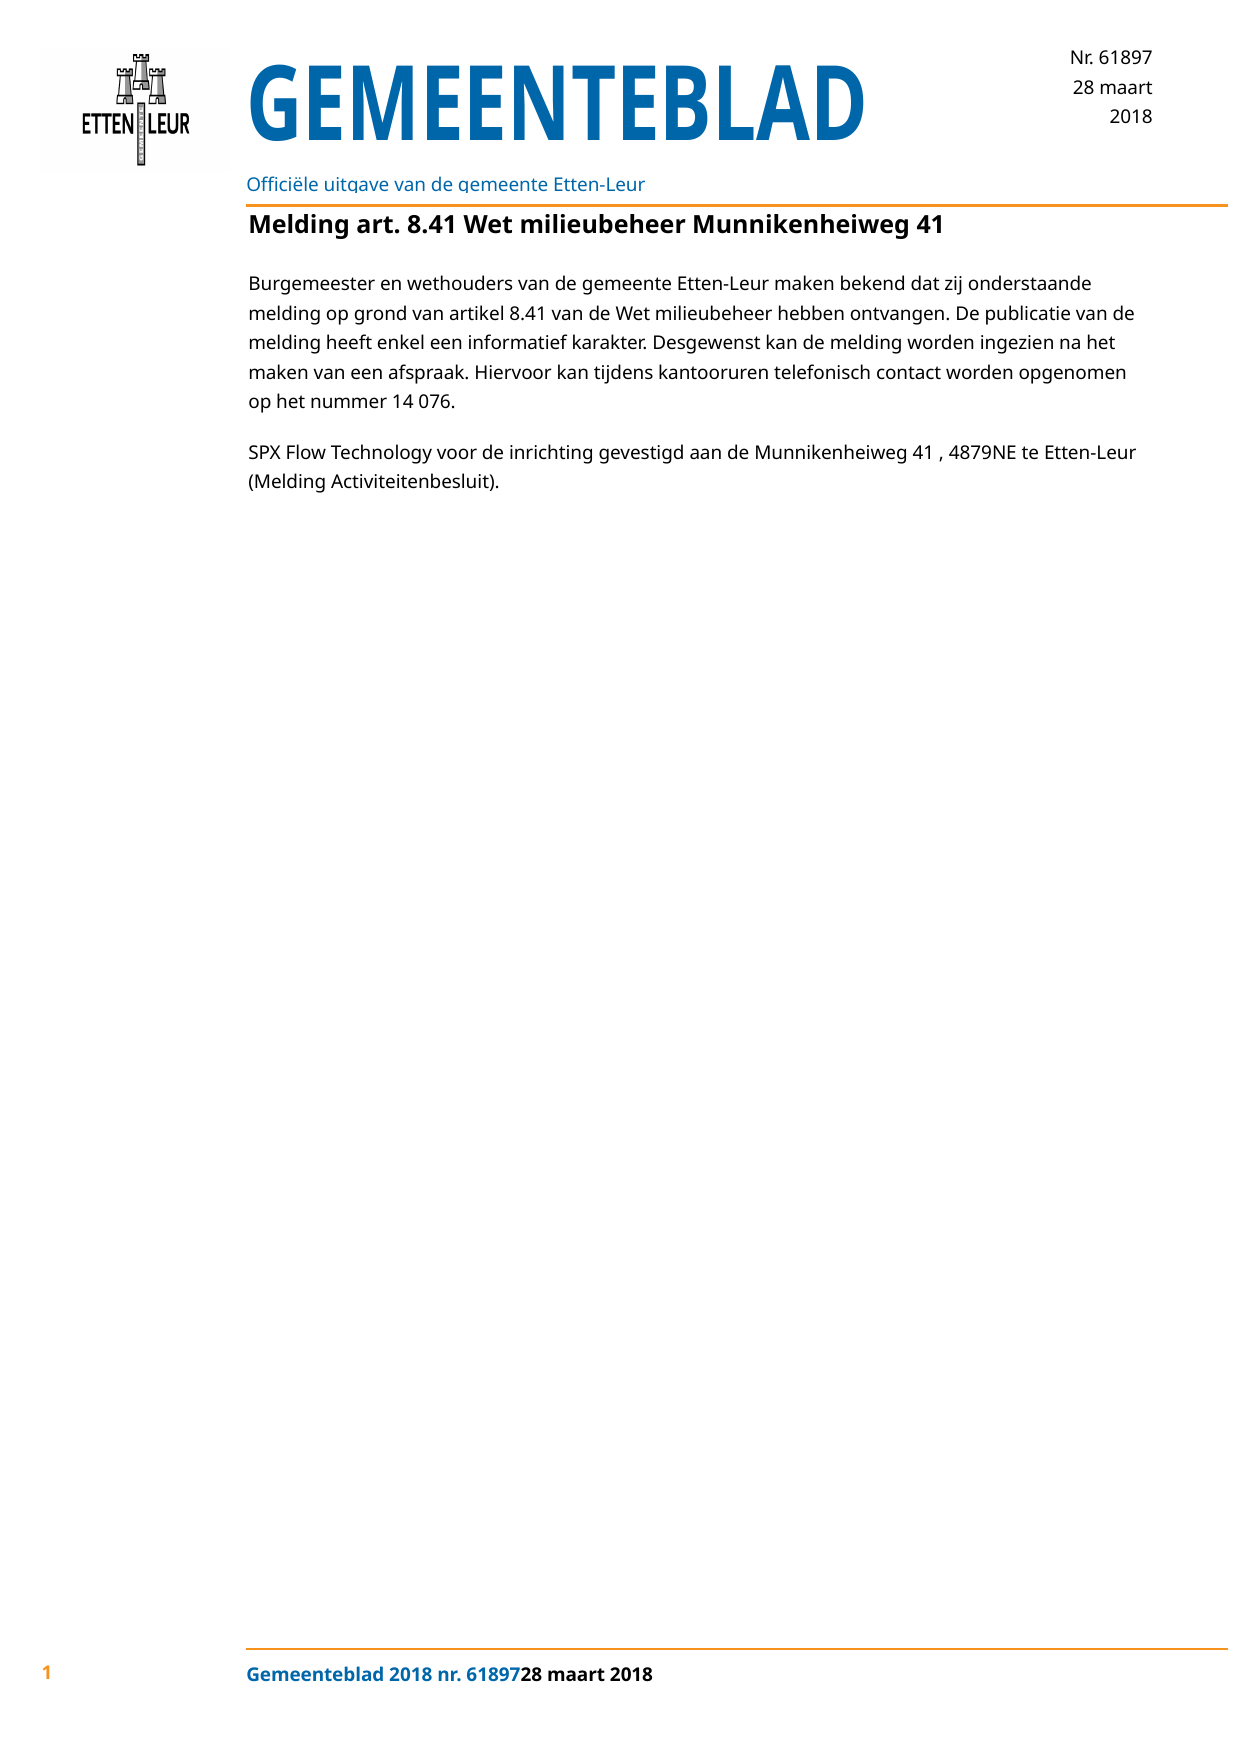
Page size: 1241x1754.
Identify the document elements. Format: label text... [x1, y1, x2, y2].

text Burgemeester en wethouders van de gemeente Etten-Leur maken bekend dat zij onderstaande melding op grond van artikel 8.41 van de Wet milieubeheer hebben ontvangen. De publicatie van de melding heeft enkel een informatief karakter. Desgewenst kan de melding worden ingezien na het maken van een afspraak. Hiervoor kan tijdens kantooruren telefonisch contact worden opgenomen op het nummer 14 076. [248, 270, 1152, 414]
text Melding art. 8.41 Wet milieubeheer Munnikenheiweg 41 [248, 207, 1152, 241]
text SPX Flow Technology voor de inrichting gevestigd aan de Munnikenheiweg 41 , 4879NE te Etten-Leur (Melding Activiteitenbesluit). [248, 439, 1152, 494]
picture [41, 47, 231, 172]
